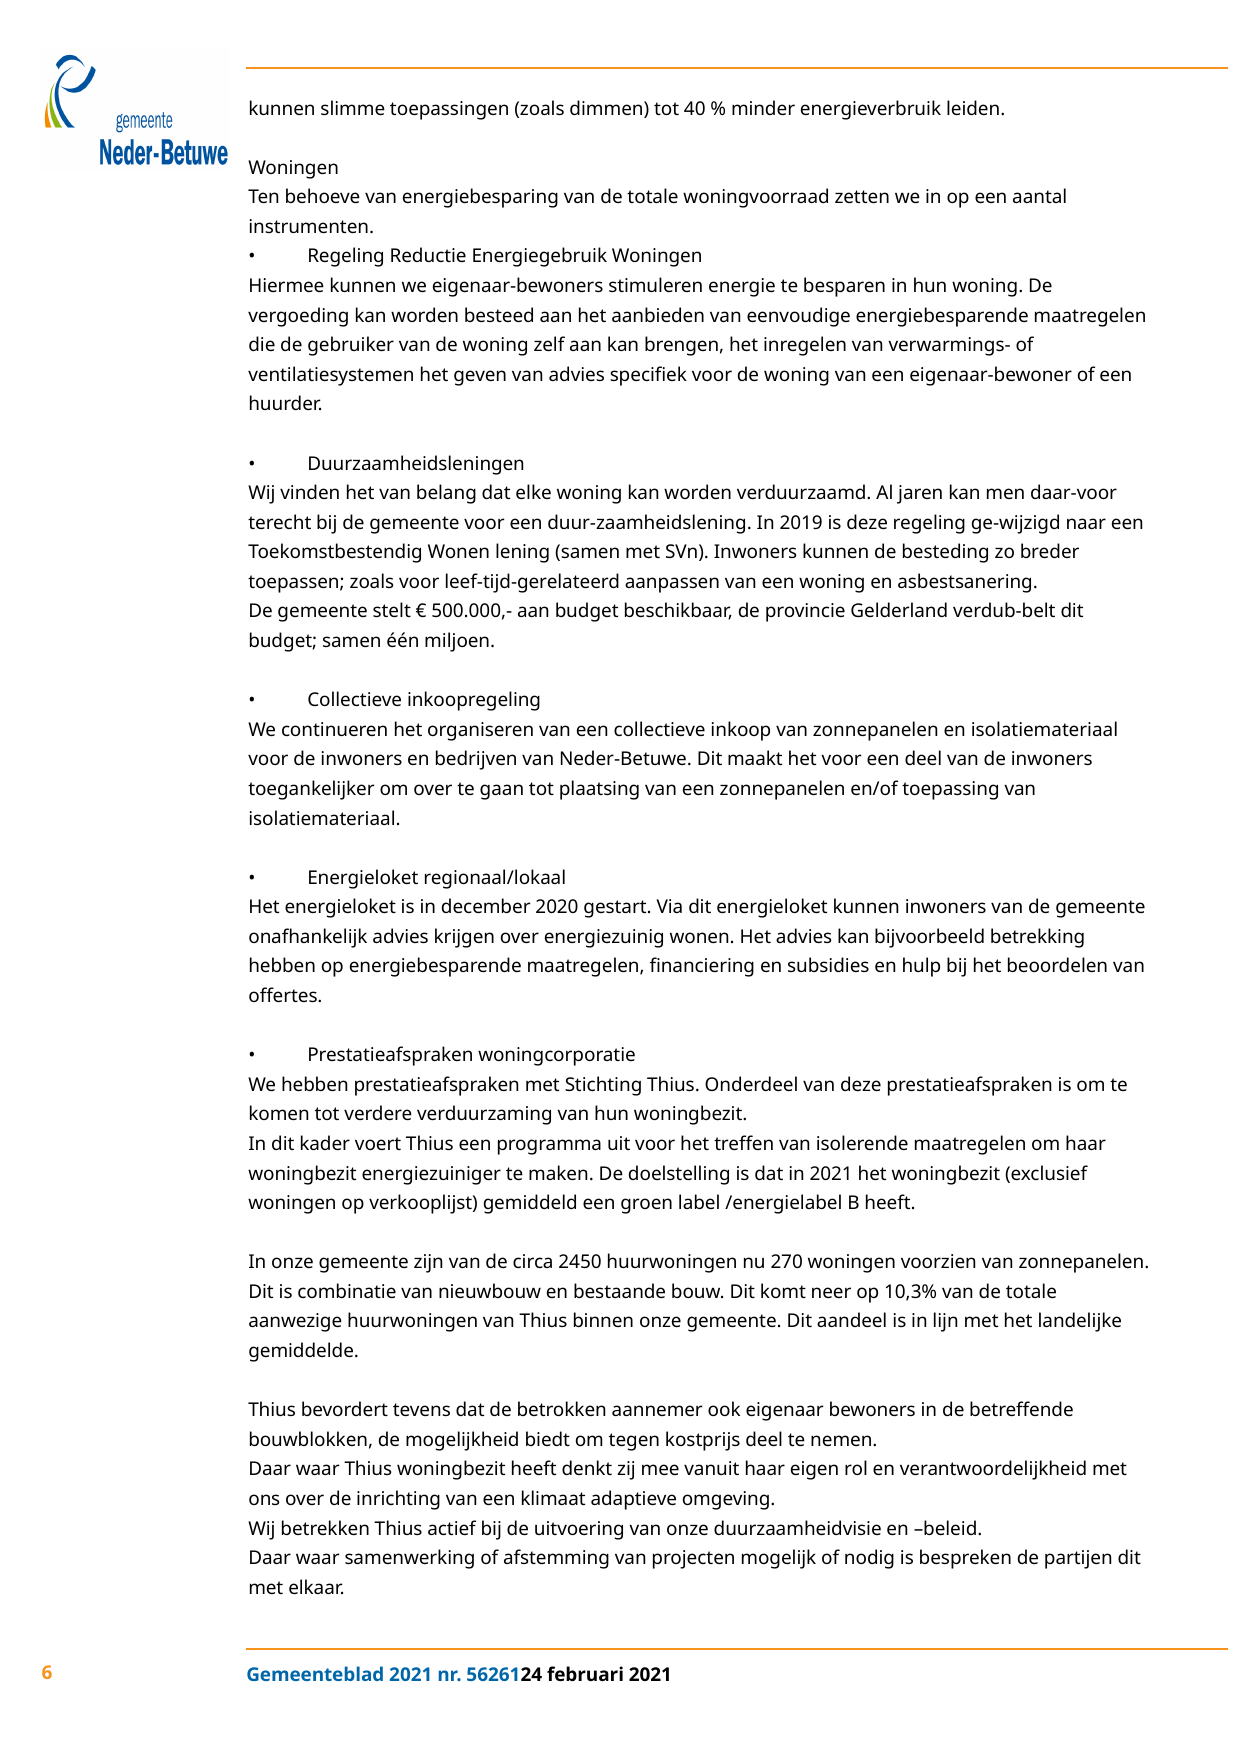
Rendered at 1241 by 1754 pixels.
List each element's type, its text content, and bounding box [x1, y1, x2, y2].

text In dit kader voert Thius een programma uit voor het treffen van isolerende maatregelen om haar woningbezit energiezuiniger te maken. De doelstelling is dat in 2021 het woningbezit (exclusief woningen op verkooplijst) gemiddeld een groen label /energielabel B heeft. [248, 1130, 1152, 1215]
text In onze gemeente zijn van de circa 2450 huurwoningen nu 270 woningen voorzien van zonnepanelen. Dit is combinatie van nieuwbouw en bestaande bouw. Dit komt neer op 10,3% van de totale aanwezige huurwoningen van Thius binnen onze gemeente. Dit aandeel is in lijn met het landelijke gemiddelde. [248, 1248, 1152, 1363]
text Woningen [248, 154, 1152, 180]
text Daar waar samenwerking of afstemming van projecten mogelijk of nodig is bespreken de partijen dit met elkaar. [248, 1544, 1152, 1600]
text kunnen slimme toepassingen (zoals dimmen) tot 40 % minder energieverbruik leiden. [248, 95, 1152, 121]
text Het energieloket is in december 2020 gestart. Via dit energieloket kunnen inwoners van de gemeente onafhankelijk advies krijgen over energiezuinig wonen. Het advies kan bijvoorbeeld betrekking hebben op energiebesparende maatregelen, financiering en subsidies en hulp bij het beoordelen van offertes. [248, 893, 1152, 1008]
text De gemeente stelt € 500.000,- aan budget beschikbaar, de provincie Gelderland verdub-belt dit budget; samen één miljoen. [248, 598, 1152, 653]
text Thius bevordert tevens dat de betrokken aannemer ook eigenaar bewoners in de betreffende bouwblokken, de mogelijkheid biedt om tegen kostprijs deel te nemen. [248, 1396, 1152, 1452]
list Duurzaamheidsleningen [248, 450, 1152, 476]
list Energieloket regionaal/lokaal [248, 864, 1152, 890]
text We continueren het organiseren van een collectieve inkoop van zonnepanelen en isolatiemateriaal voor de inwoners en bedrijven van Neder-Betuwe. Dit maakt het voor een deel van de inwoners toegankelijker om over te gaan tot plaatsing van een zonnepanelen en/of toepassing van isolatiemateriaal. [248, 716, 1152, 831]
text Wij vinden het van belang dat elke woning kan worden verduurzaamd. Al jaren kan men daar-voor terecht bij de gemeente voor een duur-zaamheidslening. In 2019 is deze regeling ge-wijzigd naar een Toekomstbestendig Wonen lening (samen met SVn). Inwoners kunnen de besteding zo breder toepassen; zoals voor leef-tijd-gerelateerd aanpassen van een woning en asbestsanering. [248, 479, 1152, 594]
picture [41, 47, 231, 172]
text Hiermee kunnen we eigenaar-bewoners stimuleren energie te besparen in hun woning. De vergoeding kan worden besteed aan het aanbieden van eenvoudige energiebesparende maatregelen die de gebruiker van de woning zelf aan kan brengen, het inregelen van verwarmings- of ventilatiesystemen het geven van advies specifiek voor de woning van een eigenaar-bewoner of een huurder. [248, 272, 1152, 416]
text Daar waar Thius woningbezit heeft denkt zij mee vanuit haar eigen rol en verantwoordelijkheid met ons over de inrichting van een klimaat adaptieve omgeving. [248, 1456, 1152, 1511]
text We hebben prestatieafspraken met Stichting Thius. Onderdeel van deze prestatieafspraken is om te komen tot verdere verduurzaming van hun woningbezit. [248, 1071, 1152, 1126]
list Regeling Reductie Energiegebruik Woningen [248, 243, 1152, 268]
list Prestatieafspraken woningcorporatie [248, 1041, 1152, 1067]
list Collectieve inkoopregeling [248, 686, 1152, 712]
text Wij betrekken Thius actief bij de uitvoering van onze duurzaamheidvisie en –beleid. [248, 1515, 1152, 1541]
text Ten behoeve van energiebesparing van de totale woningvoorraad zetten we in op een aantal instrumenten. [248, 183, 1152, 239]
